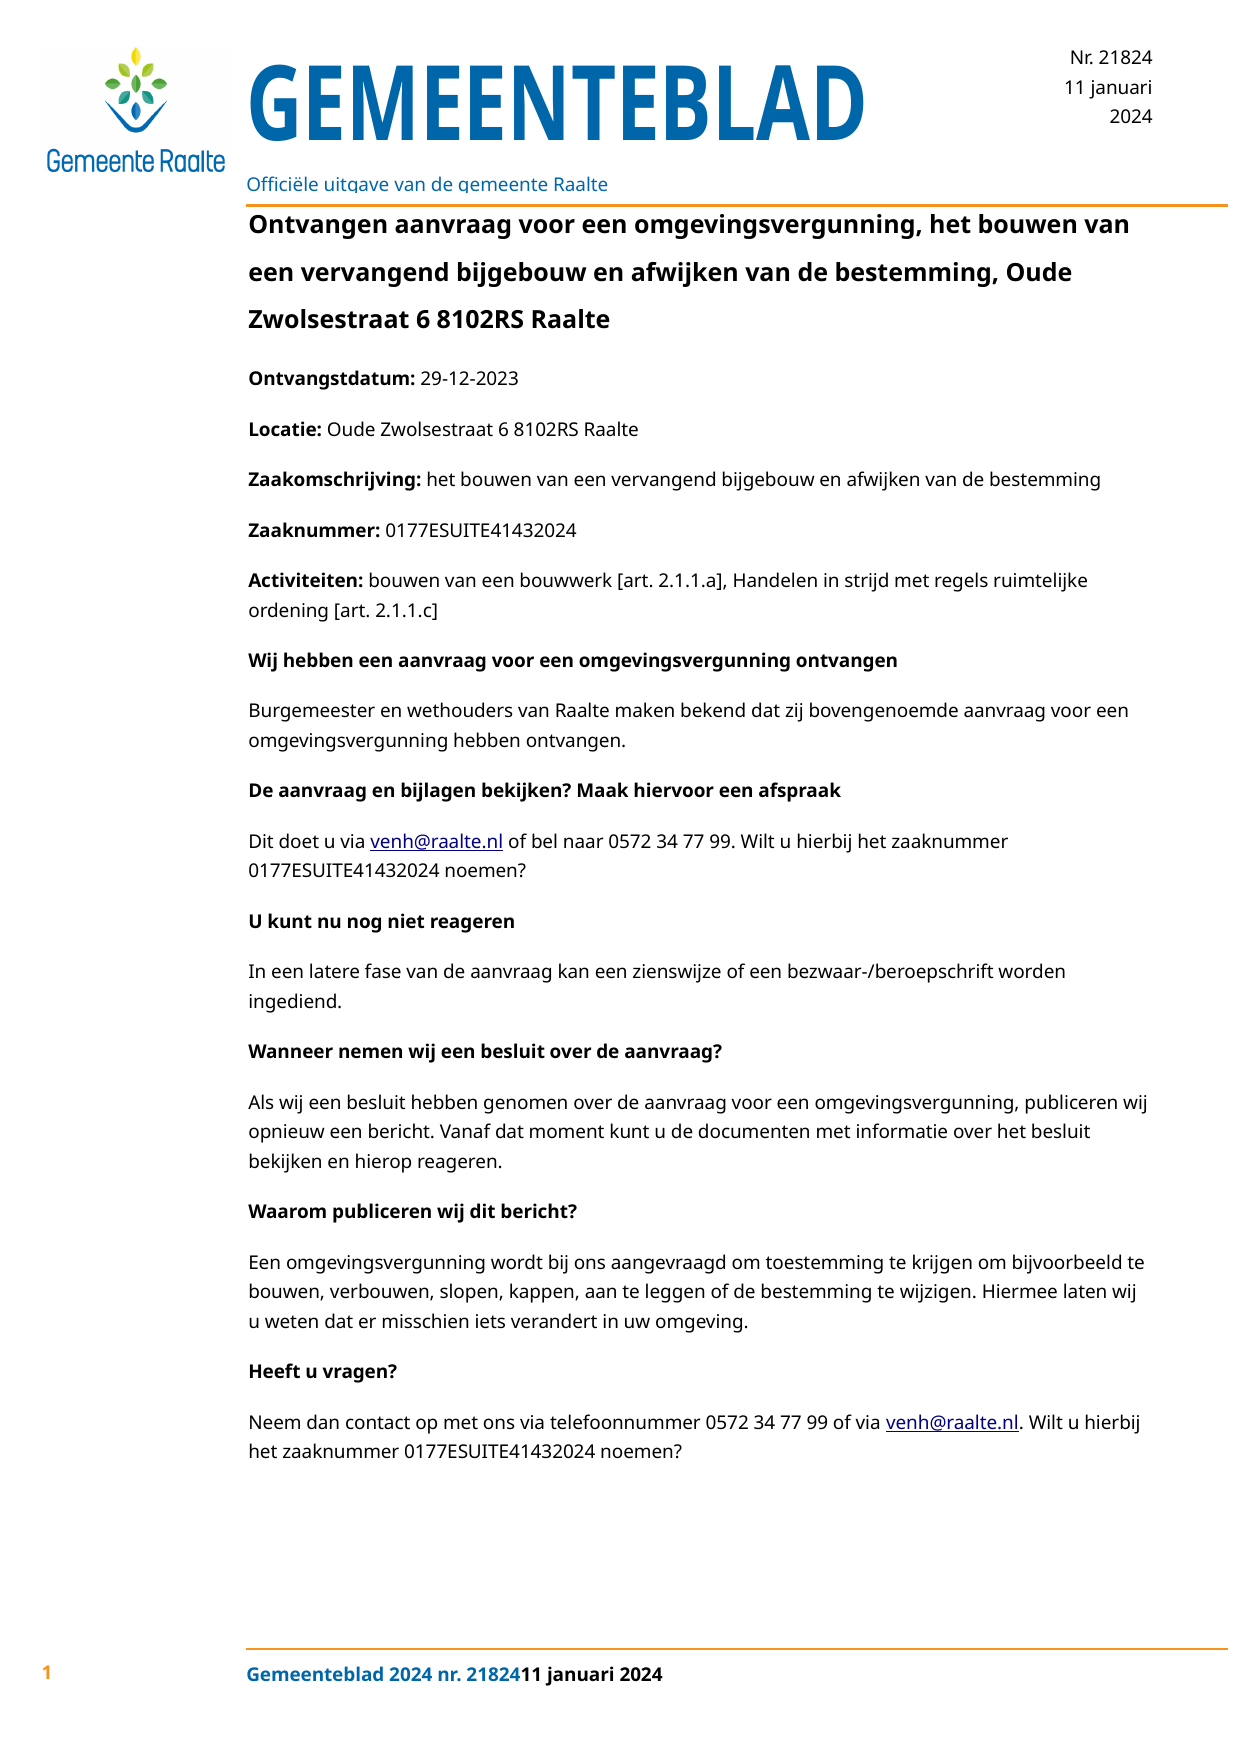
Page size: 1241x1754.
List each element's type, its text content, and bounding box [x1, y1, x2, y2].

text Ontvangen aanvraag voor een omgevingsvergunning, het bouwen van een vervangend bijgebouw en afwijken van de bestemming, Oude Zwolsestraat 6 8102RS Raalte [248, 207, 1152, 336]
text De aanvraag en bijlagen bekijken? Maak hiervoor een afspraak [248, 778, 1152, 803]
text Burgemeester en wethouders van Raalte maken bekend dat zij bovengenoemde aanvraag voor een omgevingsvergunning hebben ontvangen. [248, 698, 1152, 753]
text Wanneer nemen wij een besluit over de aanvraag? [248, 1038, 1152, 1064]
text Neem dan contact op met ons via telefoonnummer 0572 34 77 99 of via venh@raalte.nl. Wilt u hierbij het zaaknummer 0177ESUITE41432024 noemen? [248, 1409, 1152, 1464]
text Zaakomschrijving: het bouwen van een vervangend bijgebouw en afwijken van de bestemming [248, 466, 1152, 492]
text Heeft u vragen? [248, 1358, 1152, 1384]
text Locatie: Oude Zwolsestraat 6 8102RS Raalte [248, 416, 1152, 442]
text Wij hebben een aanvraag voor een omgevingsvergunning ontvangen [248, 647, 1152, 673]
text U kunt nu nog niet reageren [248, 908, 1152, 934]
text Zaaknummer: 0177ESUITE41432024 [248, 517, 1152, 542]
text In een latere fase van de aanvraag kan een zienswijze of een bezwaar-/beroepschrift worden ingediend. [248, 958, 1152, 1014]
picture [41, 47, 231, 172]
text Dit doet u via venh@raalte.nl of bel naar 0572 34 77 99. Wilt u hierbij het zaaknummer 0177ESUITE41432024 noemen? [248, 828, 1152, 883]
text Waarom publiceren wij dit bericht? [248, 1198, 1152, 1224]
text Als wij een besluit hebben genomen over de aanvraag voor een omgevingsvergunning, publiceren wij opnieuw een bericht. Vanaf dat moment kunt u de documenten met informatie over het besluit bekijken en hierop reageren. [248, 1089, 1152, 1174]
text Ontvangstdatum: 29-12-2023 [248, 366, 1152, 391]
text Activiteiten: bouwen van een bouwwerk [art. 2.1.1.a], Handelen in strijd met regels ruimtelijke ordening [art. 2.1.1.c] [248, 567, 1152, 622]
text Een omgevingsvergunning wordt bij ons aangevraagd om toestemming te krijgen om bijvoorbeeld te bouwen, verbouwen, slopen, kappen, aan te leggen of de bestemming te wijzigen. Hiermee laten wij u weten dat er misschien iets verandert in uw omgeving. [248, 1249, 1152, 1334]
